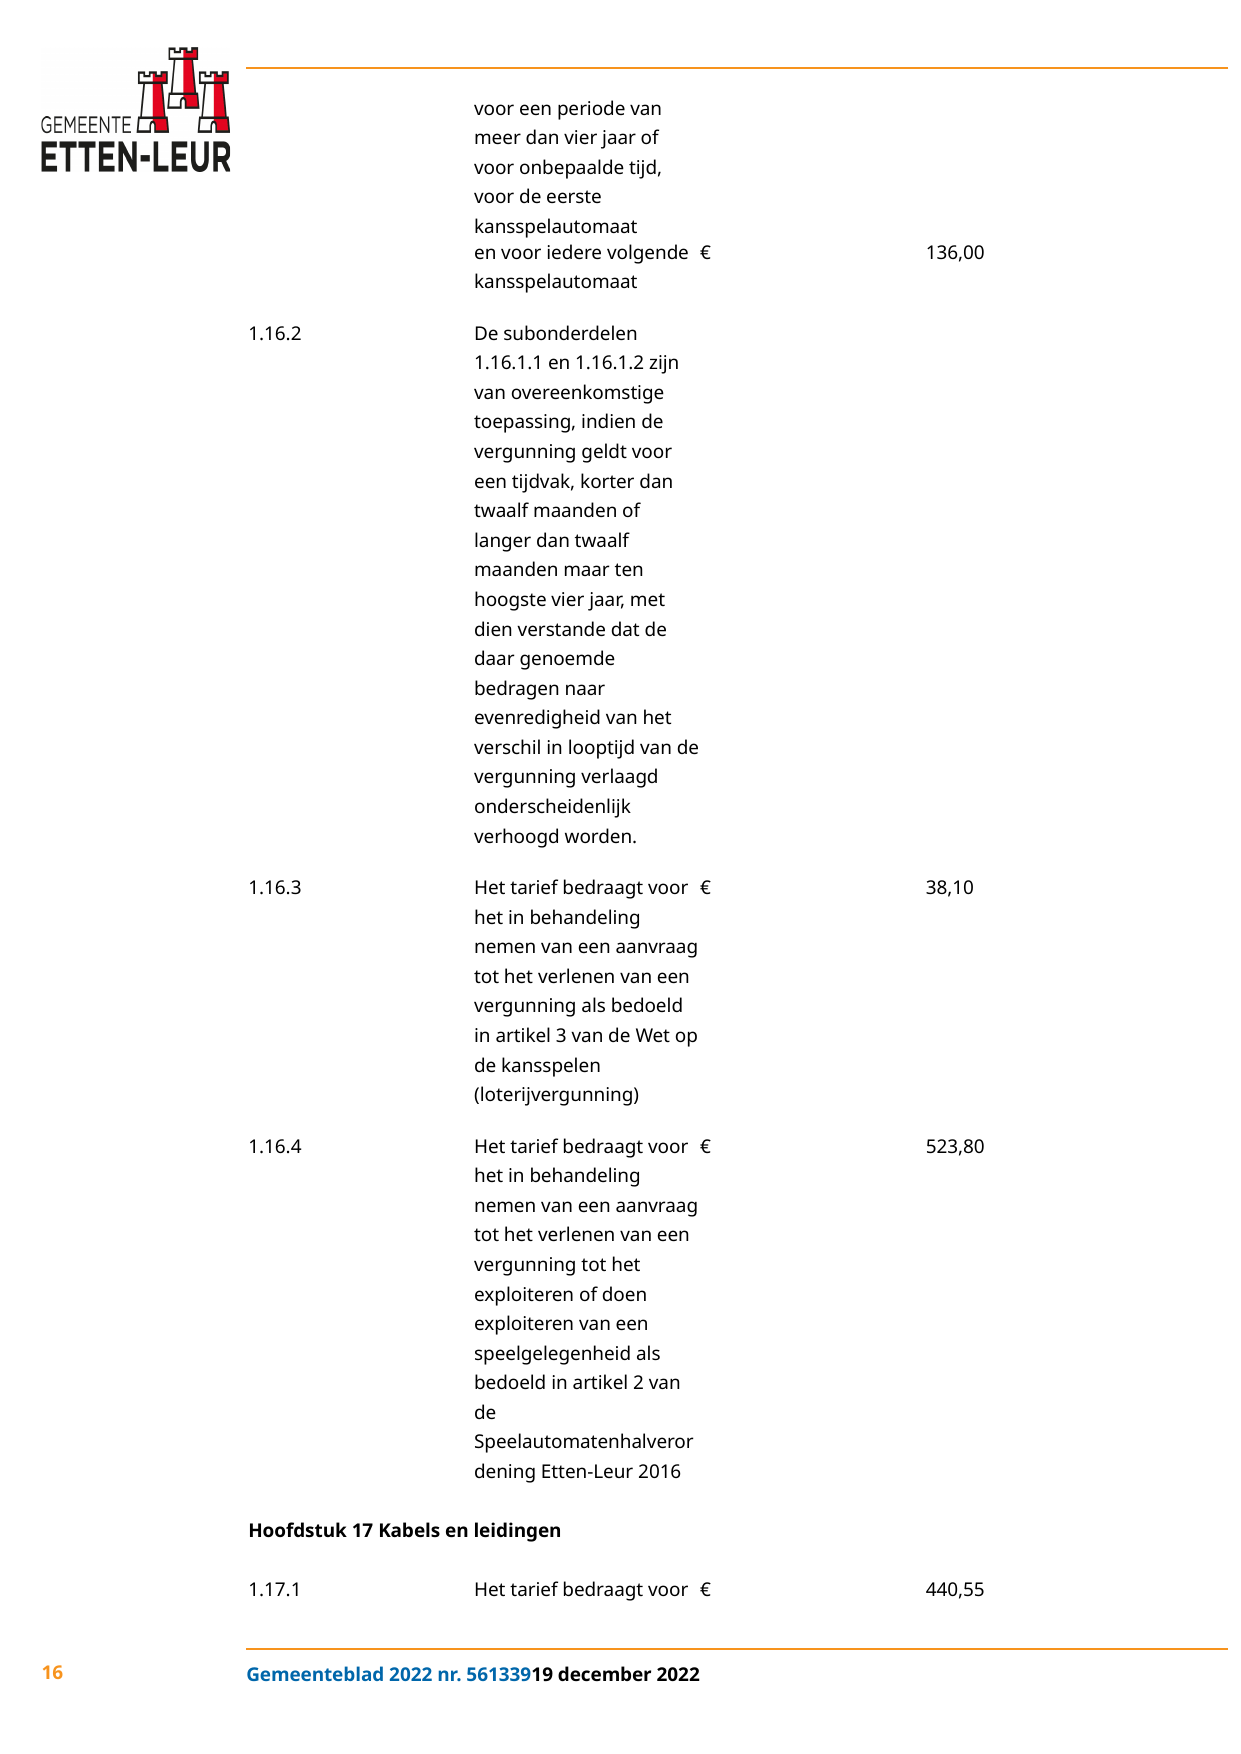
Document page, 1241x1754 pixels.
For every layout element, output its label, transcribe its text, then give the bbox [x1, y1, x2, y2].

table_header Het tarief bedraagt voor [474, 1576, 700, 1602]
table_cell [700, 294, 926, 320]
table_cell [248, 95, 474, 294]
table_cell [248, 294, 474, 320]
table_cell [926, 95, 1152, 239]
text Hoofdstuk 17 Kabels en leidingen [248, 1517, 1152, 1542]
table_header 1.17.1 [248, 1576, 474, 1602]
table_cell [926, 320, 1152, 848]
table_cell € [700, 874, 926, 1107]
table_cell 1.16.4 [248, 1133, 474, 1484]
table_cell Het tarief bedraagt voor het in behandeling nemen van een aanvraag tot het verlenen van een vergunning tot het exploiteren of doen exploiteren van een speelgelegenheid als bedoeld in artikel 2 van de Speelautomatenhalverordening Etten-Leur 2016 [474, 1133, 700, 1484]
table_cell [474, 294, 700, 320]
table_cell 1.16.3 [248, 874, 474, 1107]
table_cell € [700, 239, 926, 294]
table_cell [700, 95, 926, 239]
table_cell [700, 1107, 926, 1133]
table_cell 136,00 [926, 239, 1152, 294]
table_cell [248, 1107, 474, 1133]
table_cell € [700, 1133, 926, 1484]
table_header 440,55 [926, 1576, 1152, 1602]
picture [41, 47, 231, 172]
table_cell [926, 849, 1152, 874]
table_cell voor een periode van meer dan vier jaar of voor onbepaalde tijd, voor de eerste kansspelautomaat [474, 95, 700, 239]
table_cell [700, 849, 926, 874]
table_header € [700, 1576, 926, 1602]
table_cell [474, 849, 700, 874]
table_cell 1.16.2 [248, 320, 474, 848]
table_cell [700, 320, 926, 848]
table_cell [926, 1107, 1152, 1133]
table_cell [926, 294, 1152, 320]
table_cell Het tarief bedraagt voor het in behandeling nemen van een aanvraag tot het verlenen van een vergunning als bedoeld in artikel 3 van de Wet op de kansspelen (loterijvergunning) [474, 874, 700, 1107]
table_cell [248, 849, 474, 874]
table_cell en voor iedere volgende kansspelautomaat [474, 239, 700, 294]
table_cell 38,10 [926, 874, 1152, 1107]
table_cell 523,80 [926, 1133, 1152, 1484]
table_cell De subonderdelen 1.16.1.1 en 1.16.1.2 zijn van overeenkomstige toepassing, indien de vergunning geldt voor een tijdvak, korter dan twaalf maanden of langer dan twaalf maanden maar ten hoogste vier jaar, met dien verstande dat de daar genoemde bedragen naar evenredigheid van het verschil in looptijd van de vergunning verlaagd onderscheidenlijk verhoogd worden. [474, 320, 700, 848]
table_cell [474, 1107, 700, 1133]
